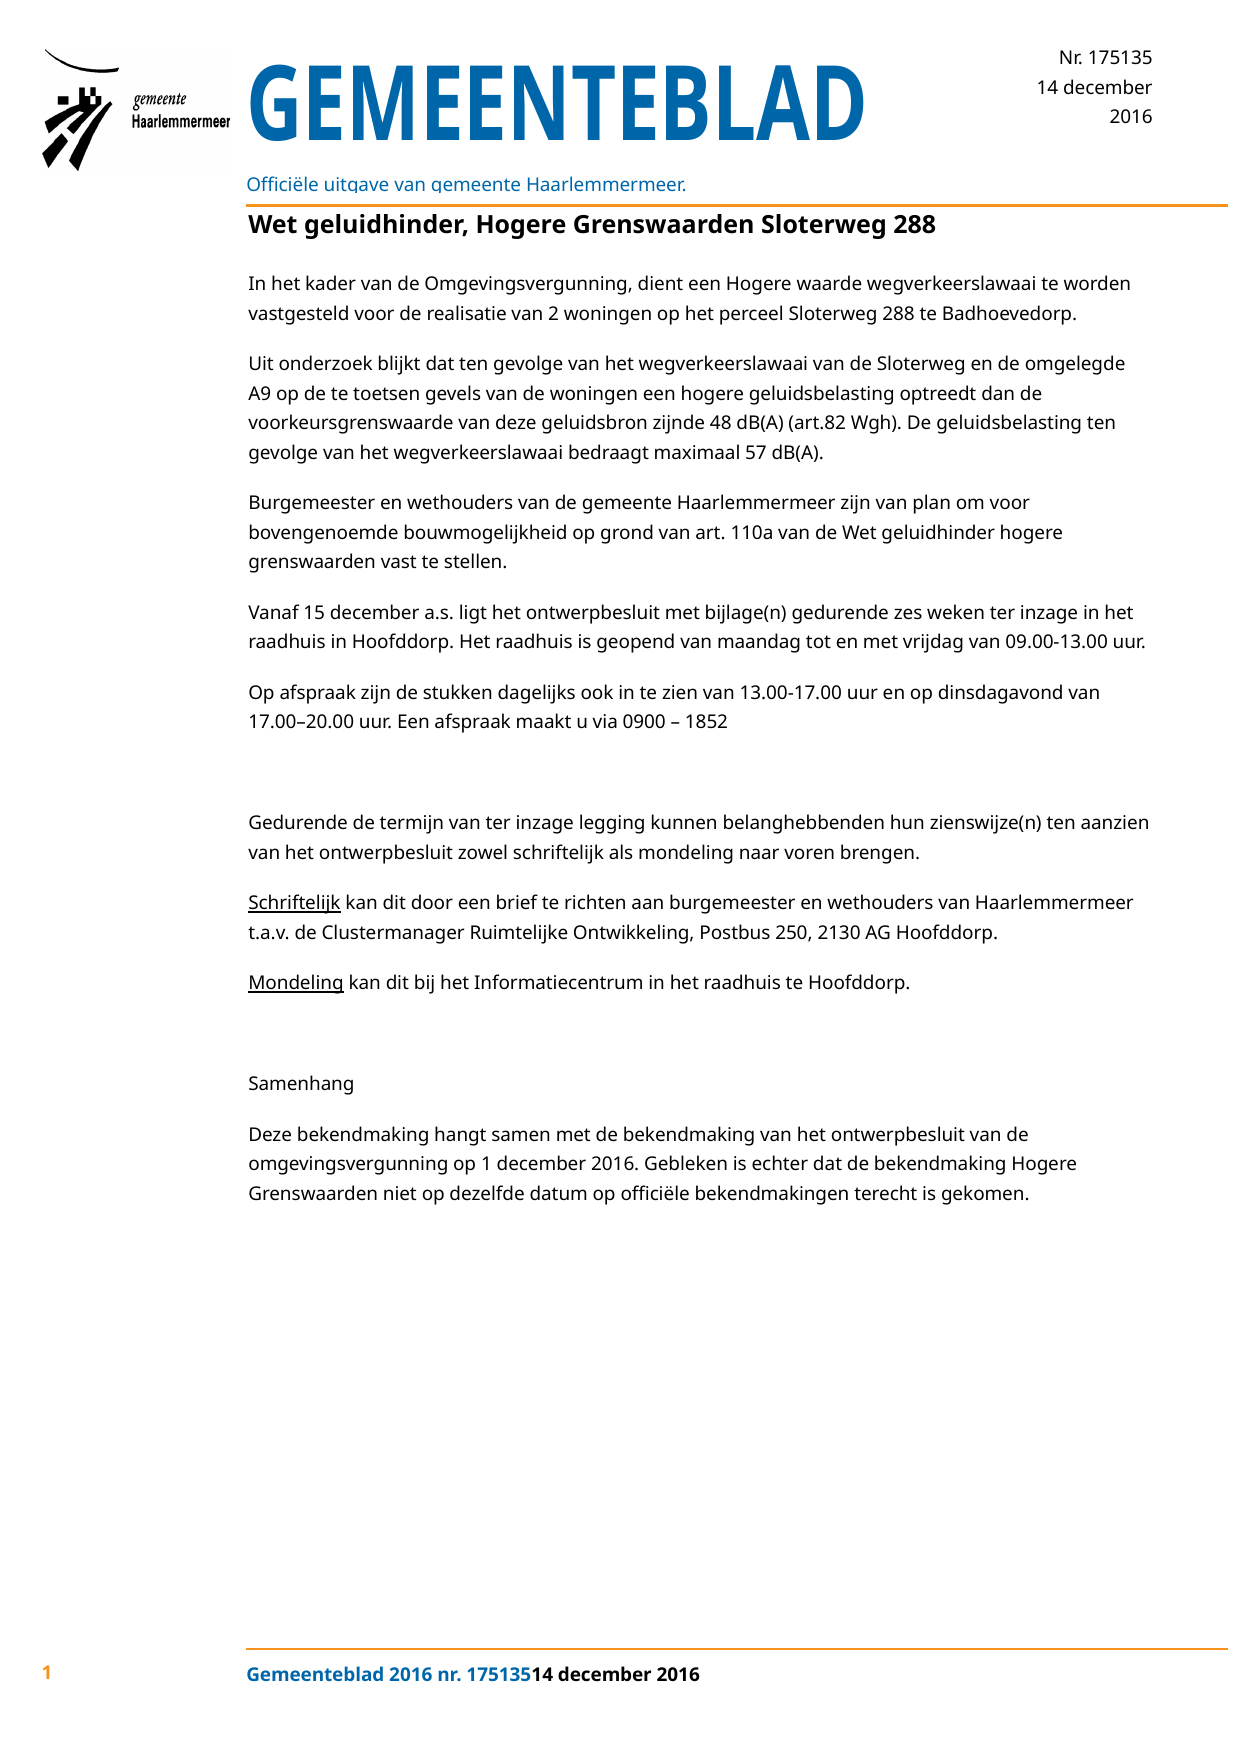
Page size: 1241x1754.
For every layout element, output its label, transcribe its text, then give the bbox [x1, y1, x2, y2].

text Burgemeester en wethouders van de gemeente Haarlemmermeer zijn van plan om voor bovengenoemde bouwmogelijkheid op grond van art. 110a van de Wet geluidhinder hogere grenswaarden vast te stellen. [248, 489, 1152, 574]
text Op afspraak zijn de stukken dagelijks ook in te zien van 13.00-17.00 uur en op dinsdagavond van 17.00–20.00 uur. Een afspraak maakt u via 0900 – 1852 [248, 679, 1152, 734]
text Schriftelijk kan dit door een brief te richten aan burgemeester en wethouders van Haarlemmermeer t.a.v. de Clustermanager Ruimtelijke Ontwikkeling, Postbus 250, 2130 AG Hoofddorp. [248, 889, 1152, 945]
text Gedurende de termijn van ter inzage legging kunnen belanghebbenden hun zienswijze(n) ten aanzien van het ontwerpbesluit zowel schriftelijk als mondeling naar voren brengen. [248, 809, 1152, 865]
text In het kader van de Omgevingsvergunning, dient een Hogere waarde wegverkeerslawaai te worden vastgesteld voor de realisatie van 2 woningen op het perceel Sloterweg 288 te Badhoevedorp. [248, 270, 1152, 326]
text Deze bekendmaking hangt samen met de bekendmaking van het ontwerpbesluit van de omgevingsvergunning op 1 december 2016. Gebleken is echter dat de bekendmaking Hogere Grenswaarden niet op dezelfde datum op officiële bekendmakingen terecht is gekomen. [248, 1121, 1152, 1206]
text Samenhang [248, 1070, 1152, 1096]
text Vanaf 15 december a.s. ligt het ontwerpbesluit met bijlage(n) gedurende zes weken ter inzage in het raadhuis in Hoofddorp. Het raadhuis is geopend van maandag tot en met vrijdag van 09.00-13.00 uur. [248, 599, 1152, 654]
text Uit onderzoek blijkt dat ten gevolge van het wegverkeerslawaai van de Sloterweg en de omgelegde A9 op de te toetsen gevels van de woningen een hogere geluidsbelasting optreedt dan de voorkeursgrenswaarde van deze geluidsbron zijnde 48 dB(A) (art.82 Wgh). De geluidsbelasting ten gevolge van het wegverkeerslawaai bedraagt maximaal 57 dB(A). [248, 350, 1152, 465]
picture [41, 47, 231, 172]
text Mondeling kan dit bij het Informatiecentrum in het raadhuis te Hoofddorp. [248, 969, 1152, 995]
text Wet geluidhinder, Hogere Grenswaarden Sloterweg 288 [248, 207, 1152, 241]
